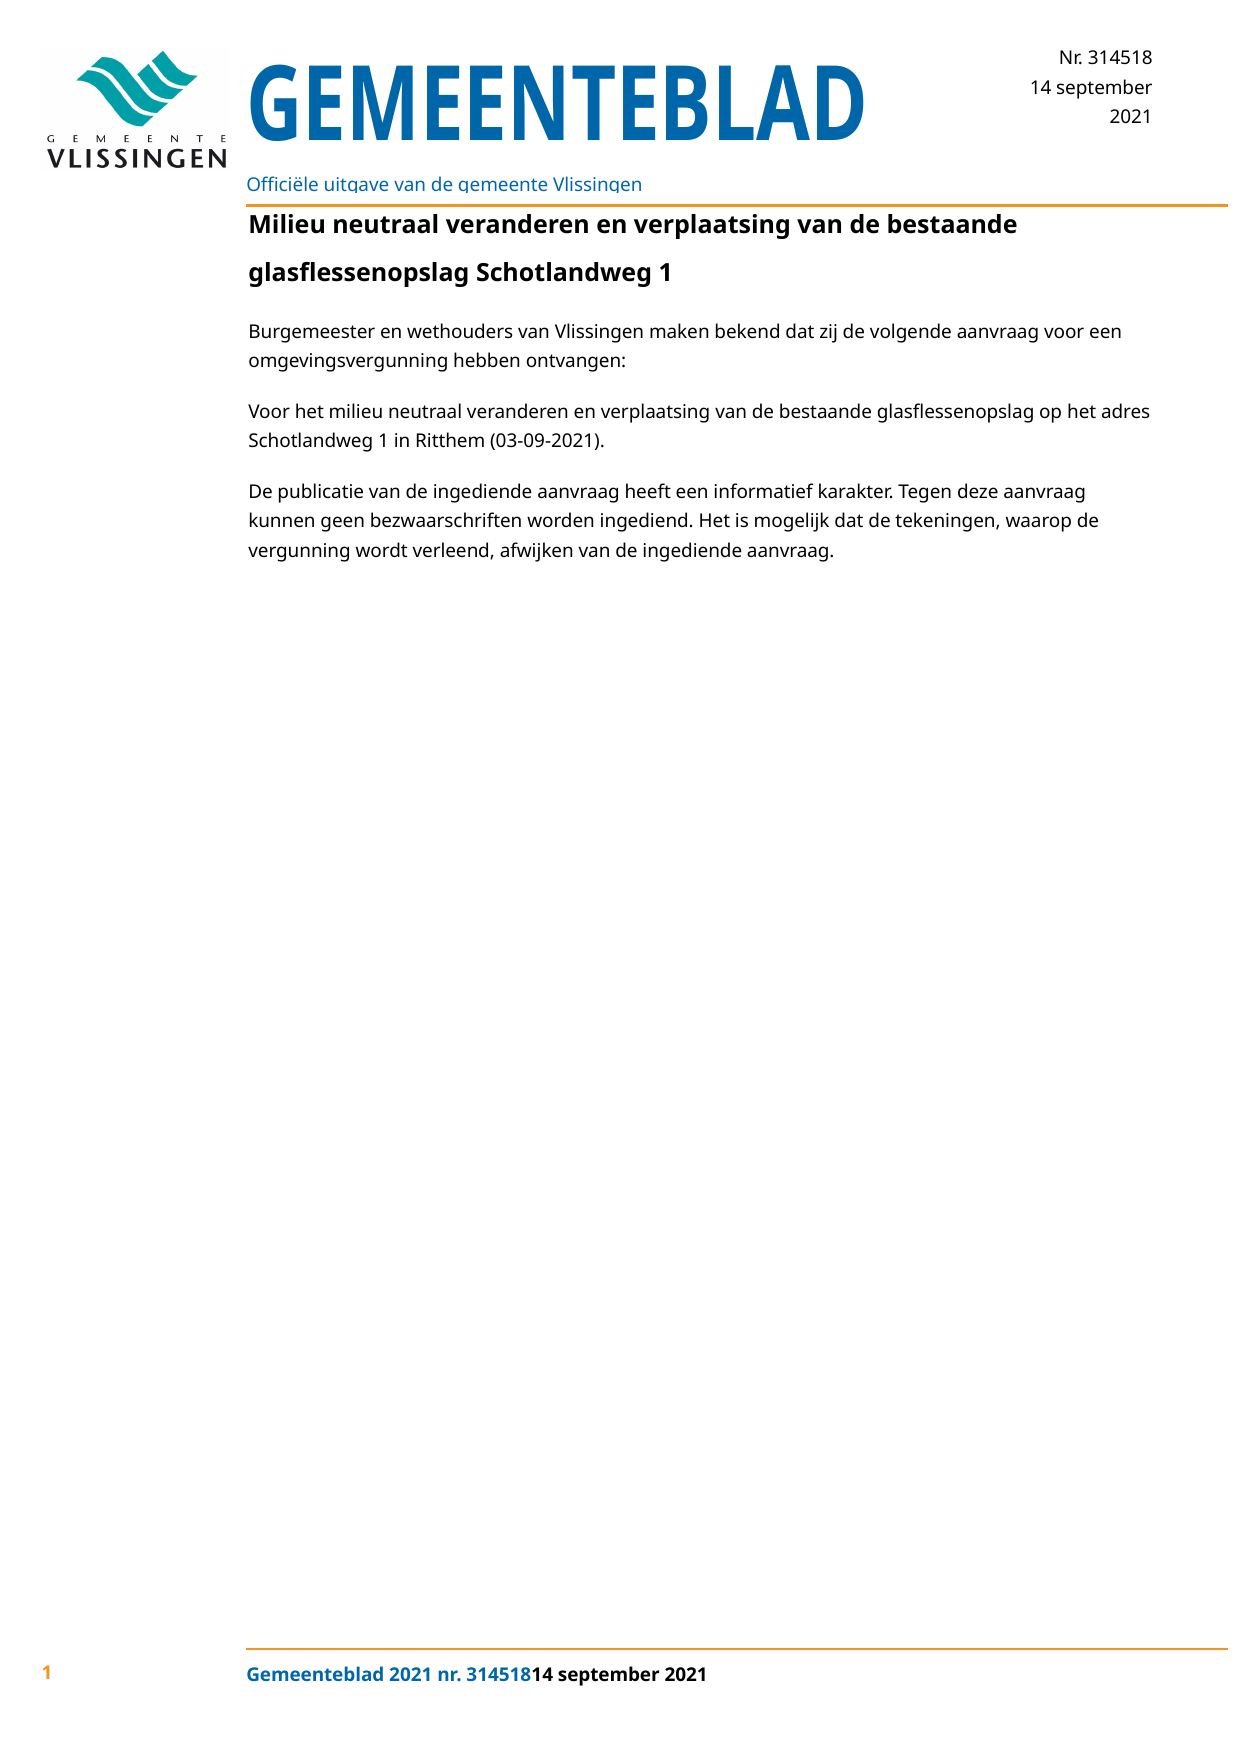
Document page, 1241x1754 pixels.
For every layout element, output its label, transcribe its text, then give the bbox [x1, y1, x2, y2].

text Burgemeester en wethouders van Vlissingen maken bekend dat zij de volgende aanvraag voor een omgevingsvergunning hebben ontvangen: [248, 318, 1152, 373]
text De publicatie van de ingediende aanvraag heeft een informatief karakter. Tegen deze aanvraag kunnen geen bezwaarschriften worden ingediend. Het is mogelijk dat de tekeningen, waarop de vergunning wordt verleend, afwijken van de ingediende aanvraag. [248, 478, 1152, 563]
text Milieu neutraal veranderen en verplaatsing van de bestaande glasflessenopslag Schotlandweg 1 [248, 207, 1152, 288]
text Voor het milieu neutraal veranderen en verplaatsing van de bestaande glasflessenopslag op het adres Schotlandweg 1 in Ritthem (03-09-2021). [248, 398, 1152, 453]
picture [41, 47, 231, 172]
